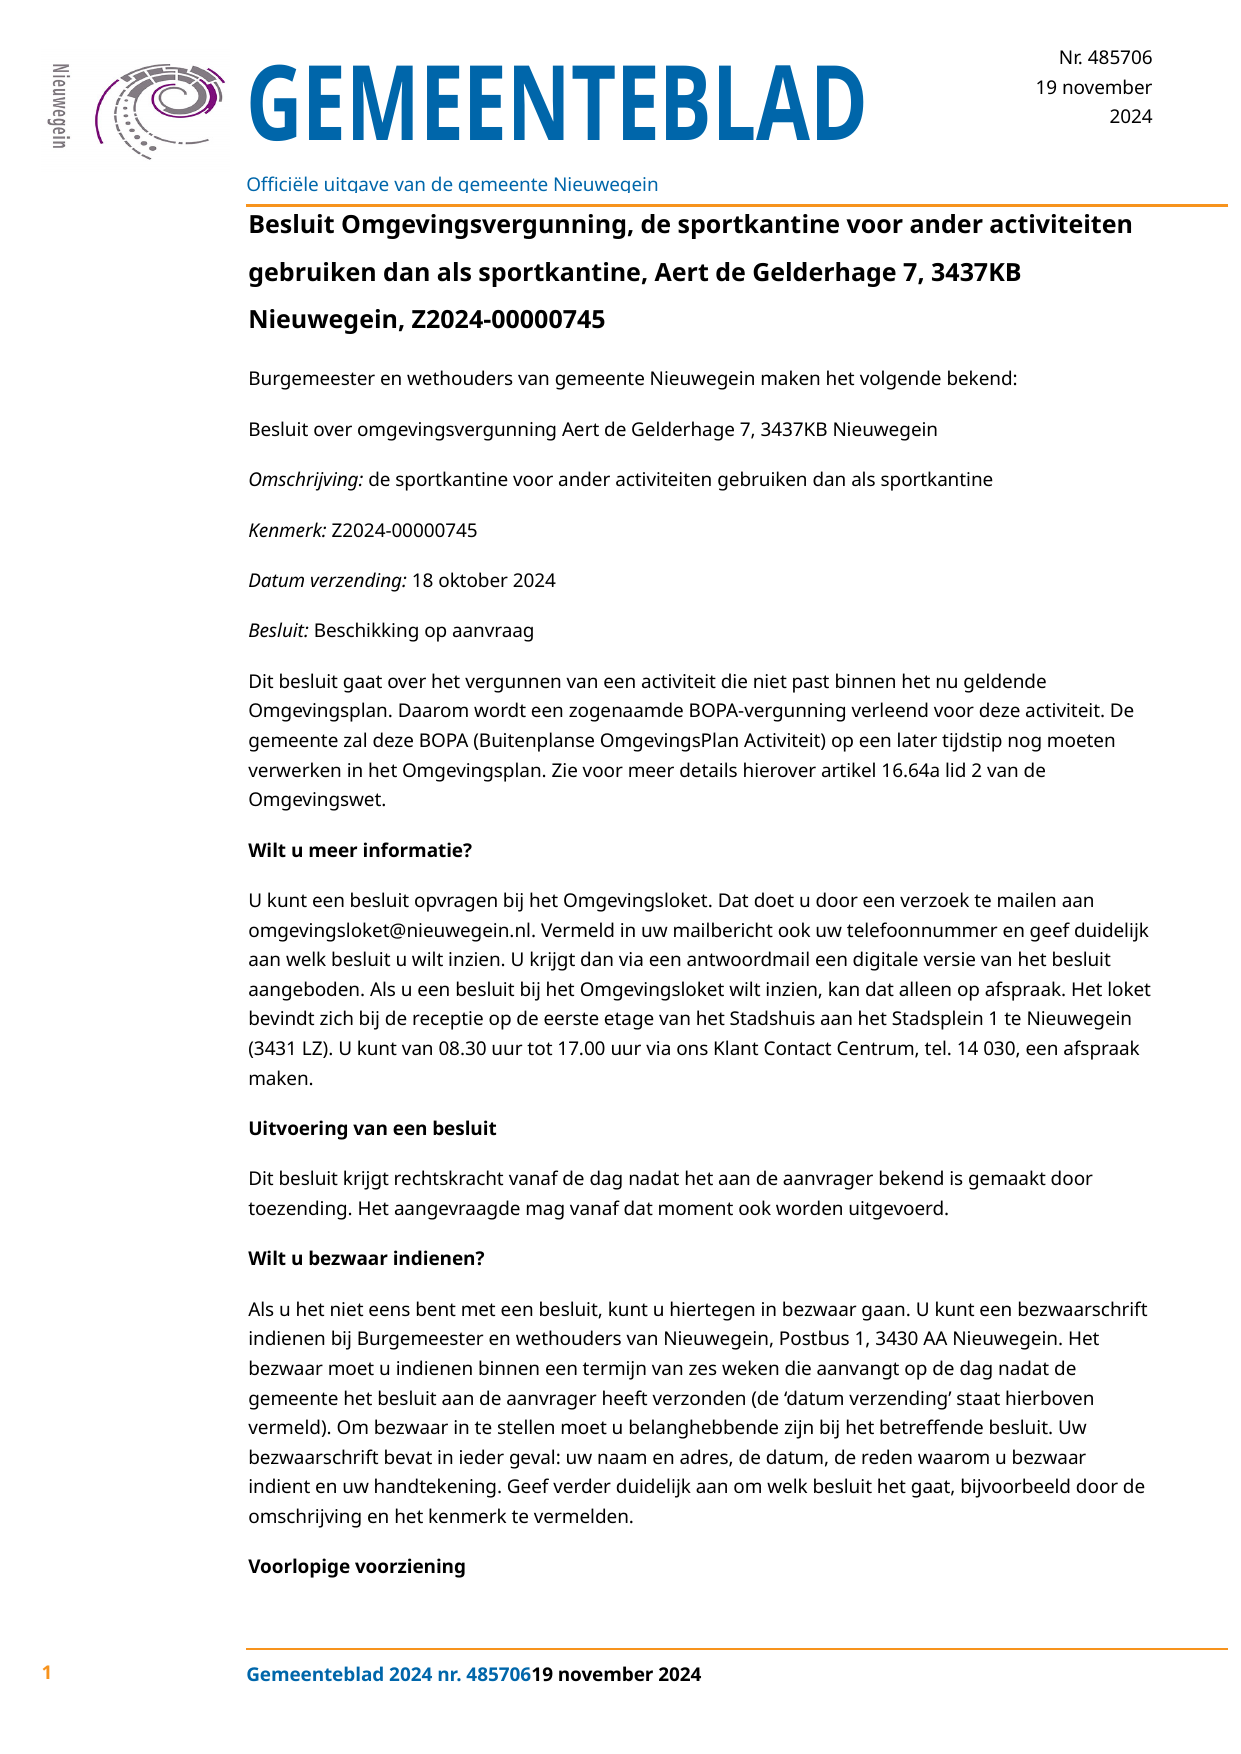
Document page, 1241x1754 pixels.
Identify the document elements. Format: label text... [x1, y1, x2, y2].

text Wilt u meer informatie? [248, 837, 1152, 862]
text Datum verzending: 18 oktober 2024 [248, 567, 1152, 593]
text Dit besluit gaat over het vergunnen van een activiteit die niet past binnen het nu geldende Omgevingsplan. Daarom wordt een zogenaamde BOPA-vergunning verleend voor deze activiteit. De gemeente zal deze BOPA (Buitenplanse OmgevingsPlan Activiteit) op een later tijdstip nog moeten verwerken in het Omgevingsplan. Zie voor meer details hierover artikel 16.64a lid 2 van de Omgevingswet. [248, 668, 1152, 812]
text Kenmerk: Z2024-00000745 [248, 517, 1152, 542]
text Als u het niet eens bent met een besluit, kunt u hiertegen in bezwaar gaan. U kunt een bezwaarschrift indienen bij Burgemeester en wethouders van Nieuwegein, Postbus 1, 3430 AA Nieuwegein. Het bezwaar moet u indienen binnen een termijn van zes weken die aanvangt op de dag nadat de gemeente het besluit aan de aanvrager heeft verzonden (de ‘datum verzending’ staat hierboven vermeld). Om bezwaar in te stellen moet u belanghebbende zijn bij het betreffende besluit. Uw bezwaarschrift bevat in ieder geval: uw naam en adres, de datum, de reden waarom u bezwaar indient en uw handtekening. Geef verder duidelijk aan om welk besluit het gaat, bijvoorbeeld door de omschrijving en het kenmerk te vermelden. [248, 1296, 1152, 1529]
text Wilt u bezwaar indienen? [248, 1246, 1152, 1271]
text Besluit over omgevingsvergunning Aert de Gelderhage 7, 3437KB Nieuwegein [248, 416, 1152, 442]
text Burgemeester en wethouders van gemeente Nieuwegein maken het volgende bekend: [248, 366, 1152, 391]
text U kunt een besluit opvragen bij het Omgevingsloket. Dat doet u door een verzoek te mailen aan omgevingsloket@nieuwegein.nl. Vermeld in uw mailbericht ook uw telefoonnummer en geef duidelijk aan welk besluit u wilt inzien. U krijgt dan via een antwoordmail een digitale versie van het besluit aangeboden. Als u een besluit bij het Omgevingsloket wilt inzien, kan dat alleen op afspraak. Het loket bevindt zich bij de receptie op de eerste etage van het Stadshuis aan het Stadsplein 1 te Nieuwegein (3431 LZ). U kunt van 08.30 uur tot 17.00 uur via ons Klant Contact Centrum, tel. 14 030, een afspraak maken. [248, 887, 1152, 1090]
text Dit besluit krijgt rechtskracht vanaf de dag nadat het aan de aanvrager bekend is gemaakt door toezending. Het aangevraagde mag vanaf dat moment ook worden uitgevoerd. [248, 1166, 1152, 1221]
text Besluit: Beschikking op aanvraag [248, 618, 1152, 643]
text Uitvoering van een besluit [248, 1115, 1152, 1141]
picture [41, 47, 231, 172]
text Besluit Omgevingsvergunning, de sportkantine voor ander activiteiten gebruiken dan als sportkantine, Aert de Gelderhage 7, 3437KB Nieuwegein, Z2024-00000745 [248, 207, 1152, 336]
text Omschrijving: de sportkantine voor ander activiteiten gebruiken dan als sportkantine [248, 466, 1152, 492]
text Voorlopige voorziening [248, 1553, 1152, 1579]
